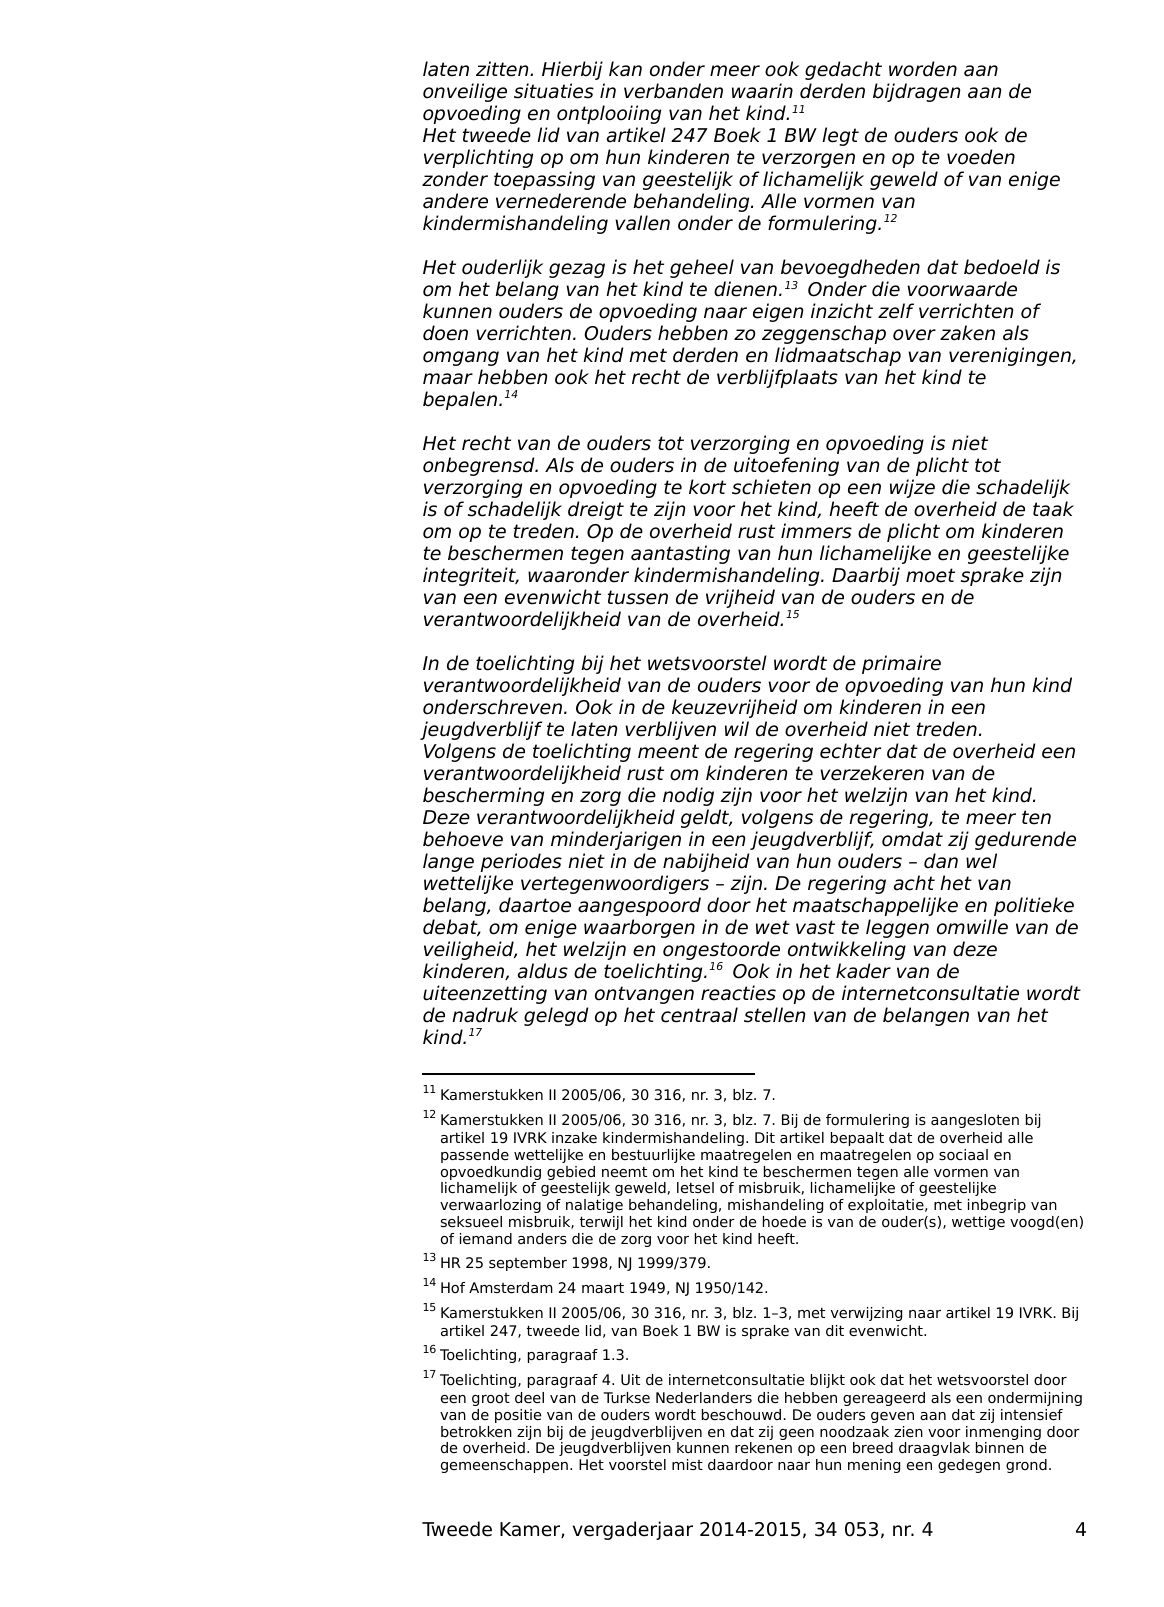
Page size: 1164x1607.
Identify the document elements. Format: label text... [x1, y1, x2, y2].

text Kamerstukken II 2005/06, 30 316, nr. 3, blz. 7. Bij de formulering is aangesloten bij artikel 19 IVRK inzake kindermishandeling. Dit artikel bepaalt dat de overheid alle passende wettelijke en bestuurlijke maatregelen en maatregelen op sociaal en opvoedkundig gebied neemt om het kind te beschermen tegen alle vormen van lichamelijk of geestelijk geweld, letsel of misbruik, lichamelijke of geestelijke verwaarlozing of nalatige behandeling, mishandeling of exploitatie, met inbegrip van seksueel misbruik, terwijl het kind onder de hoede is van de ouder(s), wettige voogd(en) of iemand anders die de zorg voor het kind heeft. [422, 1108, 1087, 1248]
text Het tweede lid van artikel 247 Boek 1 BW legt de ouders ook de verplichting op om hun kinderen te verzorgen en op te voeden zonder toepassing van geestelijk of lichamelijk geweld of van enige andere vernederende behandeling. Alle vormen van kindermishandeling vallen onder de formulering. [422, 125, 1087, 235]
text Toelichting, paragraaf 4. Uit de internetconsultatie blijkt ook dat het wetsvoorstel door een groot deel van de Turkse Nederlanders die hebben gereageerd als een ondermijning van de positie van de ouders wordt beschouwd. De ouders geven aan dat zij intensief betrokken zijn bij de jeugdverblijven en dat zij geen noodzaak zien voor inmenging door de overheid. De jeugdverblijven kunnen rekenen op een breed draagvlak binnen de gemeenschappen. Het voorstel mist daardoor naar hun mening een gedegen grond. [422, 1368, 1087, 1474]
text HR 25 september 1998, NJ 1999/379. [422, 1251, 1087, 1273]
text In de toelichting bij het wetsvoorstel wordt de primaire verantwoordelijkheid van de ouders voor de opvoeding van hun kind onderschreven. Ook in de keuzevrijheid om kinderen in een jeugdverblijf te laten verblijven wil de overheid niet treden. [422, 653, 1087, 741]
text Volgens de toelichting meent de regering echter dat de overheid een verantwoordelijkheid rust om kinderen te verzekeren van de bescherming en zorg die nodig zijn voor het welzijn van het kind. Deze verantwoordelijkheid geldt, volgens de regering, te meer ten behoeve van minderjarigen in een jeugdverblijf, omdat zij gedurende lange periodes niet in de nabijheid van hun ouders – dan wel wettelijke vertegenwoordigers – zijn. De regering acht het van belang, daartoe aangespoord door het maatschappelijke en politieke debat, om enige waarborgen in de wet vast te leggen omwille van de veiligheid, het welzijn en ongestoorde ontwikkeling van deze kinderen, aldus de toelichting. Ook in het kader van de uiteenzetting van ontvangen reacties op de internetconsultatie wordt de nadruk gelegd op het centraal stellen van de belangen van het kind. [422, 741, 1087, 1049]
text laten zitten. Hierbij kan onder meer ook gedacht worden aan onveilige situaties in verbanden waarin derden bijdragen aan de opvoeding en ontplooiing van het kind. [422, 59, 1087, 125]
text Toelichting, paragraaf 1.3. [422, 1343, 1087, 1365]
text Het recht van de ouders tot verzorging en opvoeding is niet onbegrensd. Als de ouders in de uitoefening van de plicht tot verzorging en opvoeding te kort schieten op een wijze die schadelijk is of schadelijk dreigt te zijn voor het kind, heeft de overheid de taak om op te treden. Op de overheid rust immers de plicht om kinderen te beschermen tegen aantasting van hun lichamelijke en geestelijke integriteit, waaronder kindermishandeling. Daarbij moet sprake zijn van een evenwicht tussen de vrijheid van de ouders en de verantwoordelijkheid van de overheid. [422, 433, 1087, 631]
text Kamerstukken II 2005/06, 30 316, nr. 3, blz. 7. [422, 1083, 1087, 1105]
text Kamerstukken II 2005/06, 30 316, nr. 3, blz. 1–3, met verwijzing naar artikel 19 IVRK. Bij artikel 247, tweede lid, van Boek 1 BW is sprake van dit evenwicht. [422, 1301, 1087, 1340]
text Hof Amsterdam 24 maart 1949, NJ 1950/142. [422, 1276, 1087, 1298]
text Het ouderlijk gezag is het geheel van bevoegdheden dat bedoeld is om het belang van het kind te dienen. Onder die voorwaarde kunnen ouders de opvoeding naar eigen inzicht zelf verrichten of doen verrichten. Ouders hebben zo zeggenschap over zaken als omgang van het kind met derden en lidmaatschap van verenigingen, maar hebben ook het recht de verblijfplaats van het kind te bepalen. [422, 257, 1087, 411]
